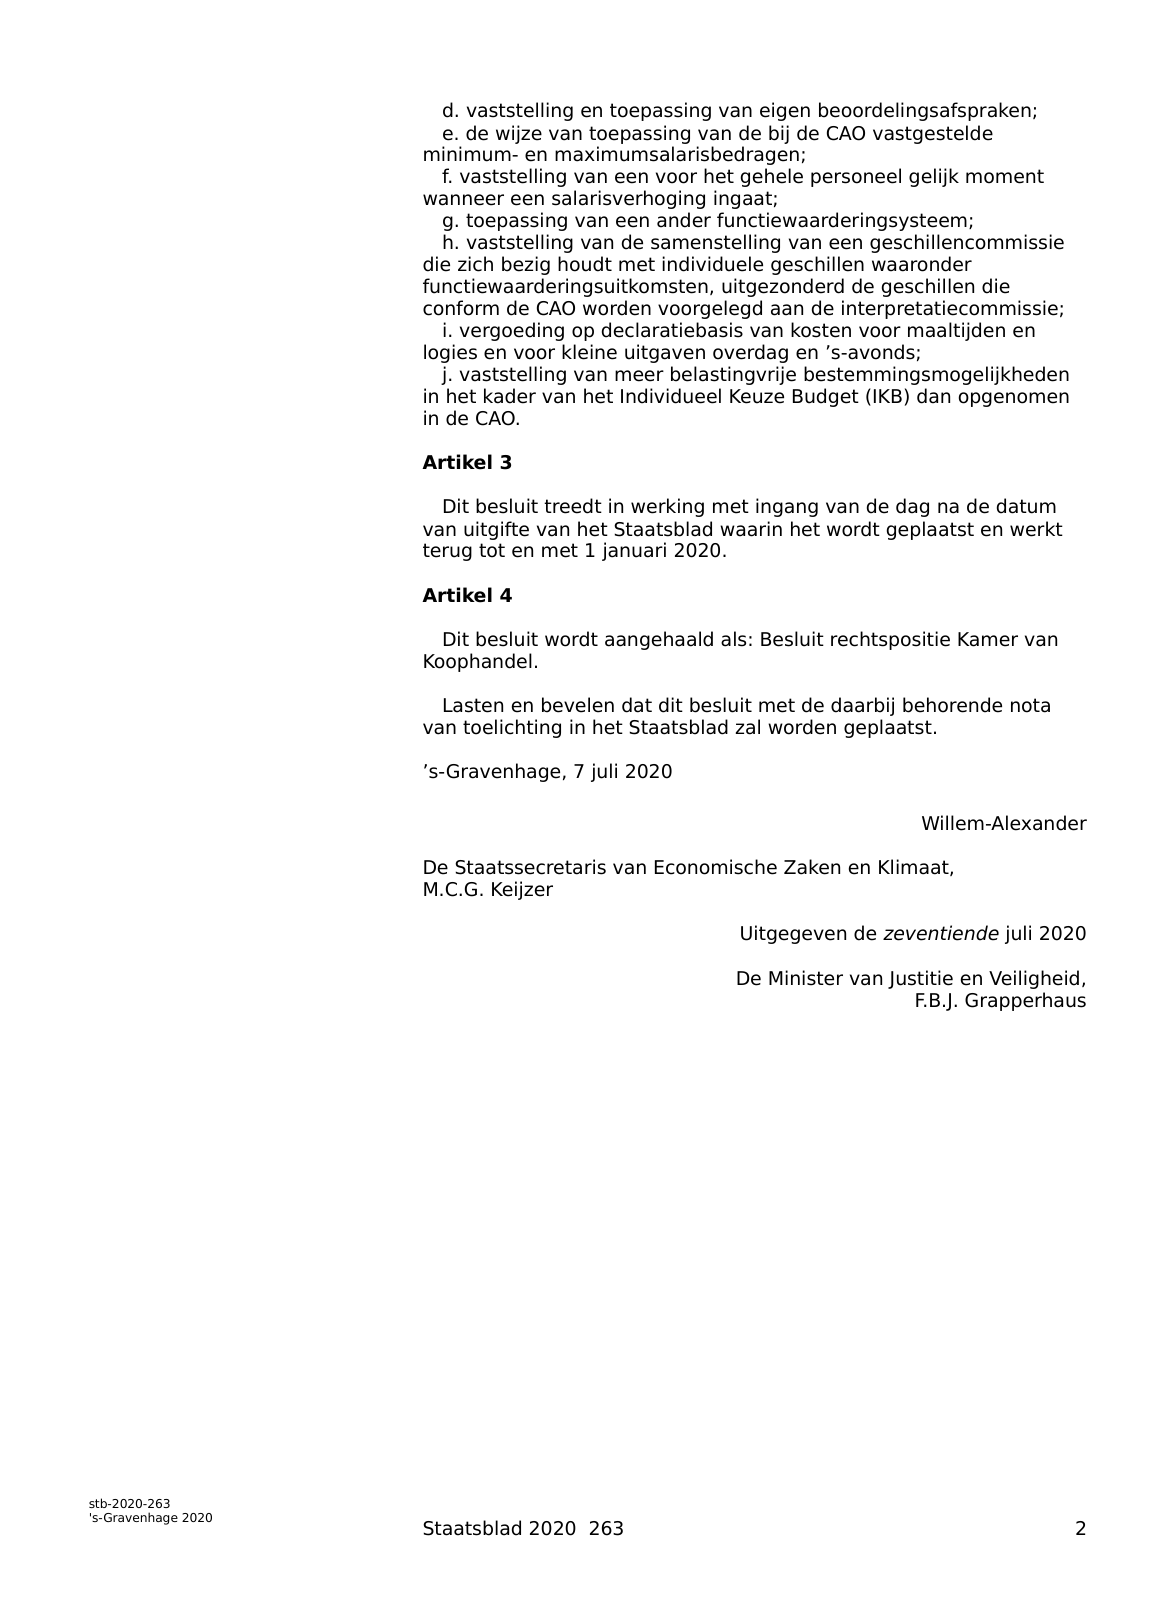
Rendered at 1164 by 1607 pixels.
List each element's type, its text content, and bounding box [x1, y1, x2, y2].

text e. de wijze van toepassing van de bij de CAO vastgestelde minimum- en maximumsalarisbedragen; [422, 122, 1087, 166]
text j. vaststelling van meer belastingvrije bestemmingsmogelijkheden in het kader van het Individueel Keuze Budget (IKB) dan opgenomen in de CAO. [422, 364, 1087, 430]
text d. vaststelling en toepassing van eigen beoordelingsafspraken; [422, 100, 1087, 122]
subtitle Artikel 3 [422, 452, 1087, 474]
text stb-2020-263 [88, 1497, 323, 1511]
text Dit besluit wordt aangehaald als: Besluit rechtspositie Kamer van Koophandel. [422, 629, 1087, 673]
text Willem-Alexander [422, 813, 1087, 835]
text Dit besluit treedt in werking met ingang van de dag na de datum van uitgifte van het Staatsblad waarin het wordt geplaatst en werkt terug tot en met 1 januari 2020. [422, 496, 1087, 562]
text g. toepassing van een ander functiewaarderingsysteem; [422, 210, 1087, 232]
text f. vaststelling van een voor het gehele personeel gelijk moment wanneer een salarisverhoging ingaat; [422, 166, 1087, 210]
text Lasten en bevelen dat dit besluit met de daarbij behorende nota van toelichting in het Staatsblad zal worden geplaatst. [422, 695, 1087, 739]
text De Minister van Justitie en Veiligheid, F.B.J. Grapperhaus [422, 967, 1087, 1011]
text Uitgegeven de zeventiende juli 2020 [422, 923, 1087, 945]
text De Staatssecretaris van Economische Zaken en Klimaat, M.C.G. Keijzer [422, 857, 1087, 901]
text ’s-Gravenhage, 7 juli 2020 [422, 761, 1087, 783]
subtitle Artikel 4 [422, 584, 1087, 607]
text h. vaststelling van de samenstelling van een geschillencommissie die zich bezig houdt met individuele geschillen waaronder functiewaarderingsuitkomsten, uitgezonderd de geschillen die conform de CAO worden voorgelegd aan de interpretatiecommissie; [422, 232, 1087, 320]
text i. vergoeding op declaratiebasis van kosten voor maaltijden en logies en voor kleine uitgaven overdag en ’s-avonds; [422, 320, 1087, 364]
text 's-Gravenhage 2020 [88, 1511, 323, 1525]
